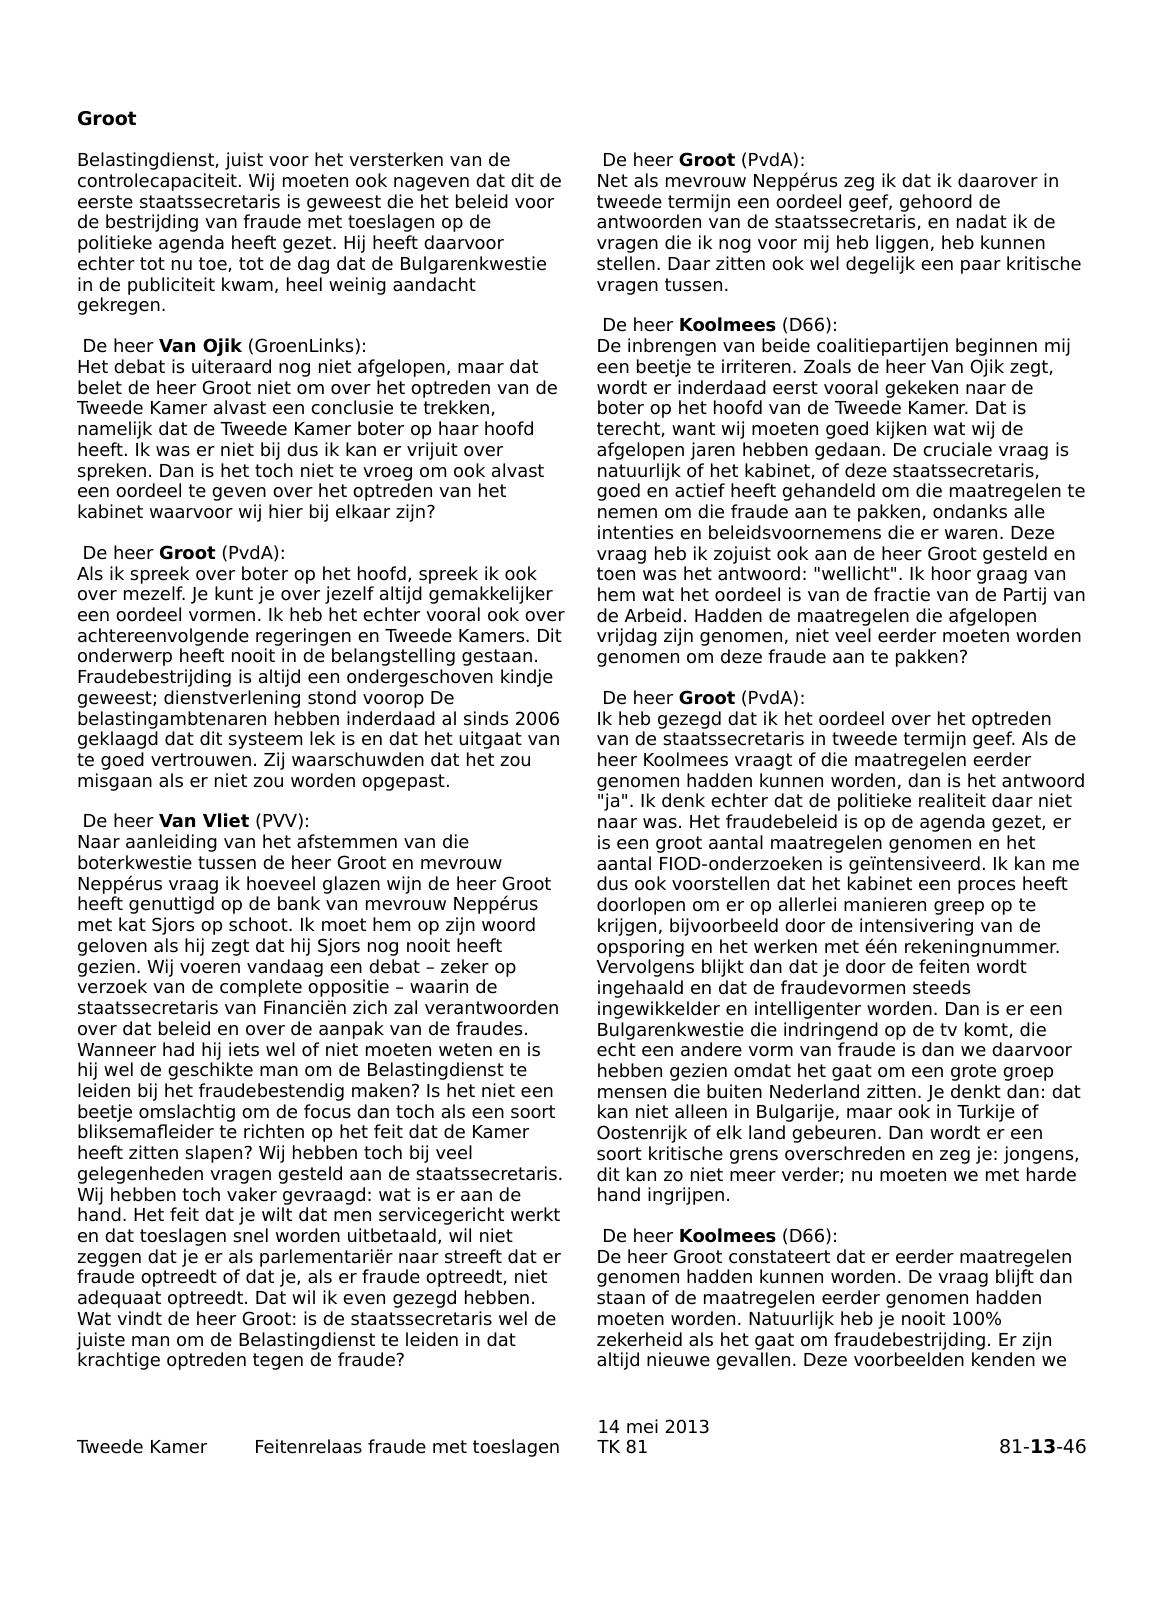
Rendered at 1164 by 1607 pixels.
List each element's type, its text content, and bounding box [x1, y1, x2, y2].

text De heer Koolmees (D66): [596, 1226, 1087, 1247]
text De heer Groot constateert dat er eerder maatregelen genomen hadden kunnen worden. De vraag blijft dan staan of de maatregelen eerder genomen hadden moeten worden. Natuurlijk heb je nooit 100% zekerheid als het gaat om fraudebestrijding. Er zijn altijd nieuwe gevallen. Deze voorbeelden kenden we [596, 1247, 1087, 1371]
text De heer Koolmees (D66): [596, 315, 1087, 336]
text Ik heb gezegd dat ik het oordeel over het optreden van de staatssecretaris in tweede termijn geef. Als de heer Koolmees vraagt of die maatregelen eerder genomen hadden kunnen worden, dan is het antwoord "ja". Ik denk echter dat de politieke realiteit daar niet naar was. Het fraudebeleid is op de agenda gezet, er is een groot aantal maatregelen genomen en het aantal FIOD-onderzoeken is geïntensiveerd. Ik kan me dus ook voorstellen dat het kabinet een proces heeft doorlopen om er op allerlei manieren greep op te krijgen, bijvoorbeeld door de intensivering van de opsporing en het werken met één rekeningnummer. Vervolgens blijkt dan dat je door de feiten wordt ingehaald en dat de fraudevormen steeds ingewikkelder en intelligenter worden. Dan is er een Bulgarenkwestie die indringend op de tv komt, die echt een andere vorm van fraude is dan we daarvoor hebben gezien omdat het gaat om een grote groep mensen die buiten Nederland zitten. Je denkt dan: dat kan niet alleen in Bulgarije, maar ook in Turkije of Oostenrijk of elk land gebeuren. Dan wordt er een soort kritische grens overschreden en zeg je: jongens, dit kan zo niet meer verder; nu moeten we met harde hand ingrijpen. [596, 708, 1087, 1206]
text Belastingdienst, juist voor het versterken van de controlecapaciteit. Wij moeten ook nageven dat dit de eerste staatssecretaris is geweest die het beleid voor de bestrijding van fraude met toeslagen op de politieke agenda heeft gezet. Hij heeft daarvoor echter tot nu toe, tot de dag dat de Bulgarenkwestie in de publiciteit kwam, heel weinig aandacht gekregen. [77, 150, 567, 316]
text De heer Groot (PvdA): [77, 543, 567, 563]
text De heer Van Ojik (GroenLinks): [77, 336, 567, 357]
text Het debat is uiteraard nog niet afgelopen, maar dat belet de heer Groot niet om over het optreden van de Tweede Kamer alvast een conclusie te trekken, namelijk dat de Tweede Kamer boter op haar hoofd heeft. Ik was er niet bij dus ik kan er vrijuit over spreken. Dan is het toch niet te vroeg om ook alvast een oordeel te geven over het optreden van het kabinet waarvoor wij hier bij elkaar zijn? [77, 357, 567, 523]
text Net als mevrouw Neppérus zeg ik dat ik daarover in tweede termijn een oordeel geef, gehoord de antwoorden van de staatssecretaris, en nadat ik de vragen die ik nog voor mij heb liggen, heb kunnen stellen. Daar zitten ook wel degelijk een paar kritische vragen tussen. [596, 171, 1087, 295]
text De heer Groot (PvdA): [596, 688, 1087, 708]
text Als ik spreek over boter op het hoofd, spreek ik ook over mezelf. Je kunt je over jezelf altijd gemakkelijker een oordeel vormen. Ik heb het echter vooral ook over achtereenvolgende regeringen en Tweede Kamers. Dit onderwerp heeft nooit in de belangstelling gestaan. Fraudebestrijding is altijd een ondergeschoven kindje geweest; dienstverlening stond voorop De belastingambtenaren hebben inderdaad al sinds 2006 geklaagd dat dit systeem lek is en dat het uitgaat van te goed vertrouwen. Zij waarschuwden dat het zou misgaan als er niet zou worden opgepast. [77, 563, 567, 791]
text Naar aanleiding van het afstemmen van die boterkwestie tussen de heer Groot en mevrouw Neppérus vraag ik hoeveel glazen wijn de heer Groot heeft genuttigd op de bank van mevrouw Neppérus met kat Sjors op schoot. Ik moet hem op zijn woord geloven als hij zegt dat hij Sjors nog nooit heeft gezien. Wij voeren vandaag een debat – zeker op verzoek van de complete oppositie – waarin de staatssecretaris van Financiën zich zal verantwoorden over dat beleid en over de aanpak van de fraudes. Wanneer had hij iets wel of niet moeten weten en is hij wel de geschikte man om de Belastingdienst te leiden bij het fraudebestendig maken? Is het niet een beetje omslachtig om de focus dan toch als een soort bliksemafleider te richten op het feit dat de Kamer heeft zitten slapen? Wij hebben toch bij veel gelegenheden vragen gesteld aan de staatssecretaris. Wij hebben toch vaker gevraagd: wat is er aan de hand. Het feit dat je wilt dat men servicegericht werkt en dat toeslagen snel worden uitbetaald, wil niet zeggen dat je er als parlementariër naar streeft dat er fraude optreedt of dat je, als er fraude optreedt, niet adequaat optreedt. Dat wil ik even gezegd hebben. Wat vindt de heer Groot: is de staatssecretaris wel de juiste man om de Belastingdienst te leiden in dat krachtige optreden tegen de fraude? [77, 832, 567, 1371]
text De heer Van Vliet (PVV): [77, 811, 567, 832]
text De inbrengen van beide coalitiepartijen beginnen mij een beetje te irriteren. Zoals de heer Van Ojik zegt, wordt er inderdaad eerst vooral gekeken naar de boter op het hoofd van de Tweede Kamer. Dat is terecht, want wij moeten goed kijken wat wij de afgelopen jaren hebben gedaan. De cruciale vraag is natuurlijk of het kabinet, of deze staatssecretaris, goed en actief heeft gehandeld om die maatregelen te nemen om die fraude aan te pakken, ondanks alle intenties en beleidsvoornemens die er waren. Deze vraag heb ik zojuist ook aan de heer Groot gesteld en toen was het antwoord: "wellicht". Ik hoor graag van hem wat het oordeel is van de fractie van de Partij van de Arbeid. Hadden de maatregelen die afgelopen vrijdag zijn genomen, niet veel eerder moeten worden genomen om deze fraude aan te pakken? [596, 336, 1087, 668]
text De heer Groot (PvdA): [596, 150, 1087, 171]
